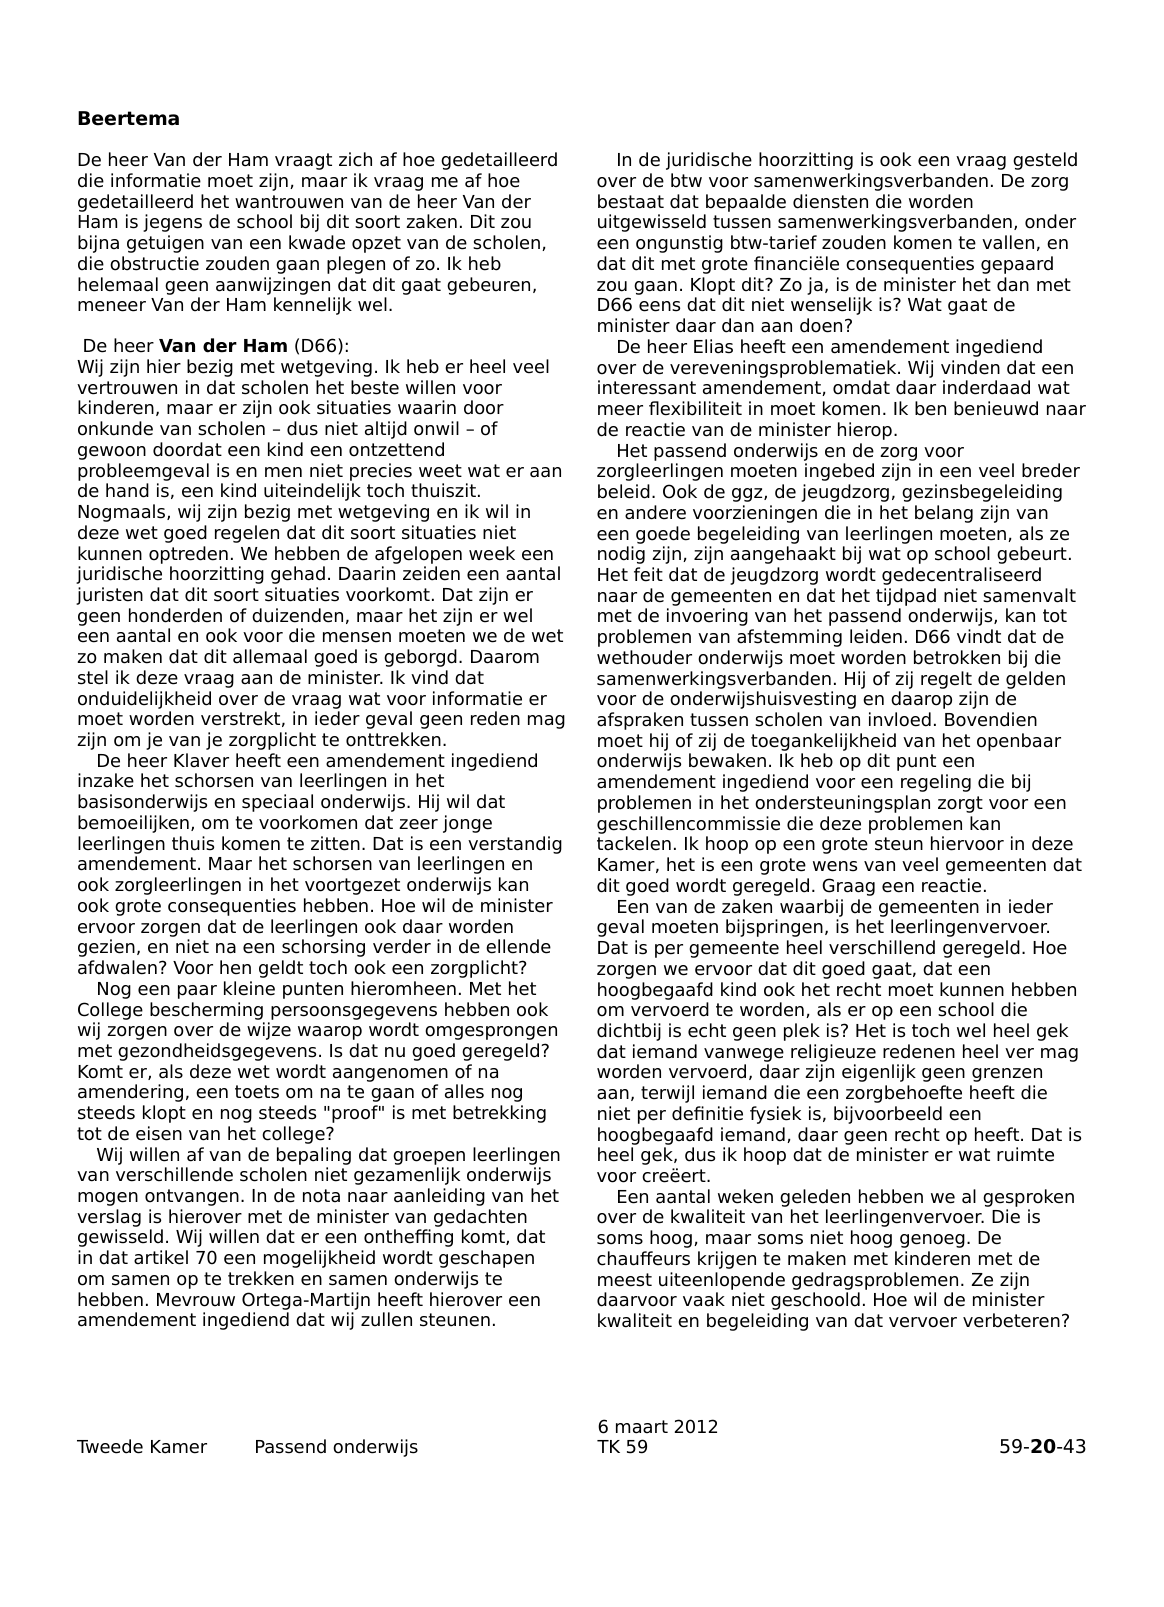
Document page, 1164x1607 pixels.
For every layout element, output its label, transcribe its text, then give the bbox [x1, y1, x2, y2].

text De heer Klaver heeft een amendement ingediend inzake het schorsen van leerlingen in het basisonderwijs en speciaal onderwijs. Hij wil dat bemoeilijken, om te voorkomen dat zeer jonge leerlingen thuis komen te zitten. Dat is een verstandig amendement. Maar het schorsen van leerlingen en ook zorgleerlingen in het voortgezet onderwijs kan ook grote consequenties hebben. Hoe wil de minister ervoor zorgen dat de leerlingen ook daar worden gezien, en niet na een schorsing verder in de ellende afdwalen? Voor hen geldt toch ook een zorgplicht? [77, 751, 567, 979]
text Een aantal weken geleden hebben we al gesproken over de kwaliteit van het leerlingenvervoer. Die is soms hoog, maar soms niet hoog genoeg. De chauffeurs krijgen te maken met kinderen met de meest uiteenlopende gedragsproblemen. Ze zijn daarvoor vaak niet geschoold. Hoe wil de minister kwaliteit en begeleiding van dat vervoer verbeteren? [596, 1187, 1087, 1332]
text De heer Van der Ham vraagt zich af hoe gedetailleerd die informatie moet zijn, maar ik vraag me af hoe gedetailleerd het wantrouwen van de heer Van der Ham is jegens de school bij dit soort zaken. Dit zou bijna getuigen van een kwade opzet van de scholen, die obstructie zouden gaan plegen of zo. Ik heb helemaal geen aanwijzingen dat dit gaat gebeuren, meneer Van der Ham kennelijk wel. [77, 150, 567, 316]
text In de juridische hoorzitting is ook een vraag gesteld over de btw voor samenwerkingsverbanden. De zorg bestaat dat bepaalde diensten die worden uitgewisseld tussen samenwerkingsverbanden, onder een ongunstig btw-tarief zouden komen te vallen, en dat dit met grote financiële consequenties gepaard zou gaan. Klopt dit? Zo ja, is de minister het dan met D66 eens dat dit niet wenselijk is? Wat gaat de minister daar dan aan doen? [596, 150, 1087, 337]
text Wij willen af van de bepaling dat groepen leerlingen van verschillende scholen niet gezamenlijk onderwijs mogen ontvangen. In de nota naar aanleiding van het verslag is hierover met de minister van gedachten gewisseld. Wij willen dat er een ontheffing komt, dat in dat artikel 70 een mogelijkheid wordt geschapen om samen op te trekken en samen onderwijs te hebben. Mevrouw Ortega-Martijn heeft hierover een amendement ingediend dat wij zullen steunen. [77, 1144, 567, 1331]
text Wij zijn hier bezig met wetgeving. Ik heb er heel veel vertrouwen in dat scholen het beste willen voor kinderen, maar er zijn ook situaties waarin door onkunde van scholen – dus niet altijd onwil – of gewoon doordat een kind een ontzettend probleemgeval is en men niet precies weet wat er aan de hand is, een kind uiteindelijk toch thuiszit. Nogmaals, wij zijn bezig met wetgeving en ik wil in deze wet goed regelen dat dit soort situaties niet kunnen optreden. We hebben de afgelopen week een juridische hoorzitting gehad. Daarin zeiden een aantal juristen dat dit soort situaties voorkomt. Dat zijn er geen honderden of duizenden, maar het zijn er wel een aantal en ook voor die mensen moeten we de wet zo maken dat dit allemaal goed is geborgd. Daarom stel ik deze vraag aan de minister. Ik vind dat onduidelijkheid over de vraag wat voor informatie er moet worden verstrekt, in ieder geval geen reden mag zijn om je van je zorgplicht te onttrekken. [77, 357, 567, 751]
text De heer Van der Ham (D66): [77, 336, 567, 357]
text De heer Elias heeft een amendement ingediend over de vereveningsproblematiek. Wij vinden dat een interessant amendement, omdat daar inderdaad wat meer flexibiliteit in moet komen. Ik ben benieuwd naar de reactie van de minister hierop. [596, 337, 1087, 440]
text Het passend onderwijs en de zorg voor zorgleerlingen moeten ingebed zijn in een veel breder beleid. Ook de ggz, de jeugdzorg, gezinsbegeleiding en andere voorzieningen die in het belang zijn van een goede begeleiding van leerlingen moeten, als ze nodig zijn, zijn aangehaakt bij wat op school gebeurt. Het feit dat de jeugdzorg wordt gedecentraliseerd naar de gemeenten en dat het tijdpad niet samenvalt met de invoering van het passend onderwijs, kan tot problemen van afstemming leiden. D66 vindt dat de wethouder onderwijs moet worden betrokken bij die samenwerkingsverbanden. Hij of zij regelt de gelden voor de onderwijshuisvesting en daarop zijn de afspraken tussen scholen van invloed. Bovendien moet hij of zij de toegankelijkheid van het openbaar onderwijs bewaken. Ik heb op dit punt een amendement ingediend voor een regeling die bij problemen in het ondersteuningsplan zorgt voor een geschillencommissie die deze problemen kan tackelen. Ik hoop op een grote steun hiervoor in deze Kamer, het is een grote wens van veel gemeenten dat dit goed wordt geregeld. Graag een reactie. [596, 440, 1087, 896]
text Een van de zaken waarbij de gemeenten in ieder geval moeten bijspringen, is het leerlingenvervoer. Dat is per gemeente heel verschillend geregeld. Hoe zorgen we ervoor dat dit goed gaat, dat een hoogbegaafd kind ook het recht moet kunnen hebben om vervoerd te worden, als er op een school die dichtbij is echt geen plek is? Het is toch wel heel gek dat iemand vanwege religieuze redenen heel ver mag worden vervoerd, daar zijn eigenlijk geen grenzen aan, terwijl iemand die een zorgbehoefte heeft die niet per definitie fysiek is, bijvoorbeeld een hoogbegaafd iemand, daar geen recht op heeft. Dat is heel gek, dus ik hoop dat de minister er wat ruimte voor creëert. [596, 896, 1087, 1187]
text Nog een paar kleine punten hieromheen. Met het College bescherming persoonsgegevens hebben ook wij zorgen over de wijze waarop wordt omgesprongen met gezondheidsgegevens. Is dat nu goed geregeld? Komt er, als deze wet wordt aangenomen of na amendering, een toets om na te gaan of alles nog steeds klopt en nog steeds "proof" is met betrekking tot de eisen van het college? [77, 979, 567, 1144]
